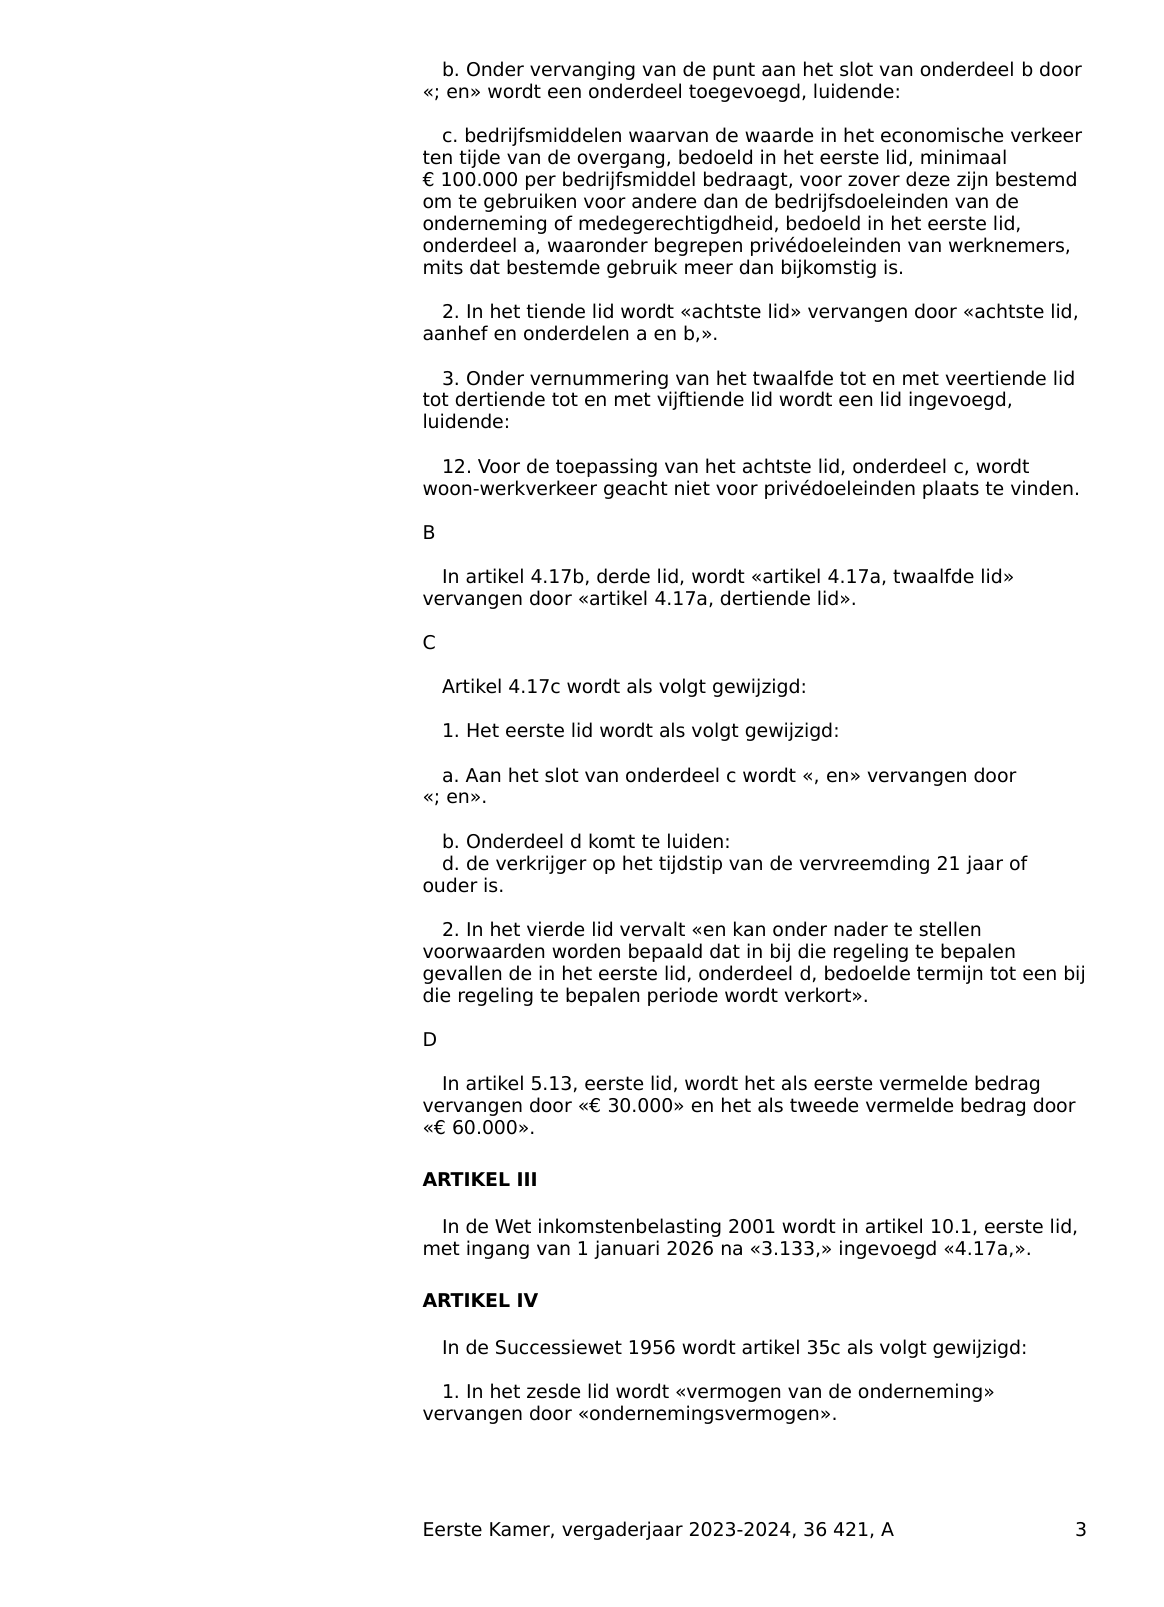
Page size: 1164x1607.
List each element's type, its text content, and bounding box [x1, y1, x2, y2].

text b. Onder vervanging van de punt aan het slot van onderdeel b door «; en» wordt een onderdeel toegevoegd, luidende: [422, 59, 1087, 103]
text 1. In het zesde lid wordt «vermogen van de onderneming» vervangen door «ondernemingsvermogen». [422, 1381, 1087, 1425]
text b. Onderdeel d komt te luiden: [422, 831, 1087, 853]
text a. Aan het slot van onderdeel c wordt «, en» vervangen door «; en». [422, 764, 1087, 808]
text In de Successiewet 1956 wordt artikel 35c als volgt gewijzigd: [422, 1337, 1087, 1359]
text C [422, 632, 1087, 654]
text d. de verkrijger op het tijdstip van de vervreemding 21 jaar of ouder is. [422, 853, 1087, 897]
text 3. Onder vernummering van het twaalfde tot en met veertiende lid tot dertiende tot en met vijftiende lid wordt een lid ingevoegd, luidende: [422, 367, 1087, 433]
text 2. In het tiende lid wordt «achtste lid» vervangen door «achtste lid, aanhef en onderdelen a en b,». [422, 301, 1087, 345]
text Artikel 4.17c wordt als volgt gewijzigd: [422, 676, 1087, 698]
text c. bedrijfsmiddelen waarvan de waarde in het economische verkeer ten tijde van de overgang, bedoeld in het eerste lid, minimaal € 100.000 per bedrijfsmiddel bedraagt, voor zover deze zijn bestemd om te gebruiken voor andere dan de bedrijfsdoeleinden van de onderneming of medegerechtigdheid, bedoeld in het eerste lid, onderdeel a, waaronder begrepen privédoeleinden van werknemers, mits dat bestemde gebruik meer dan bijkomstig is. [422, 125, 1087, 279]
subtitle ARTIKEL III [422, 1169, 1087, 1191]
text D [422, 1029, 1087, 1051]
text B [422, 522, 1087, 544]
text In de Wet inkomstenbelasting 2001 wordt in artikel 10.1, eerste lid, met ingang van 1 januari 2026 na «3.133,» ingevoegd «4.17a,». [422, 1216, 1087, 1260]
text In artikel 4.17b, derde lid, wordt «artikel 4.17a, twaalfde lid» vervangen door «artikel 4.17a, dertiende lid». [422, 566, 1087, 610]
text 1. Het eerste lid wordt als volgt gewijzigd: [422, 720, 1087, 742]
text 12. Voor de toepassing van het achtste lid, onderdeel c, wordt woon-werkverkeer geacht niet voor privédoeleinden plaats te vinden. [422, 456, 1087, 499]
text 2. In het vierde lid vervalt «en kan onder nader te stellen voorwaarden worden bepaald dat in bij die regeling te bepalen gevallen de in het eerste lid, onderdeel d, bedoelde termijn tot een bij die regeling te bepalen periode wordt verkort». [422, 919, 1087, 1007]
text In artikel 5.13, eerste lid, wordt het als eerste vermelde bedrag vervangen door «€ 30.000» en het als tweede vermelde bedrag door «€ 60.000». [422, 1073, 1087, 1139]
subtitle ARTIKEL IV [422, 1290, 1087, 1312]
